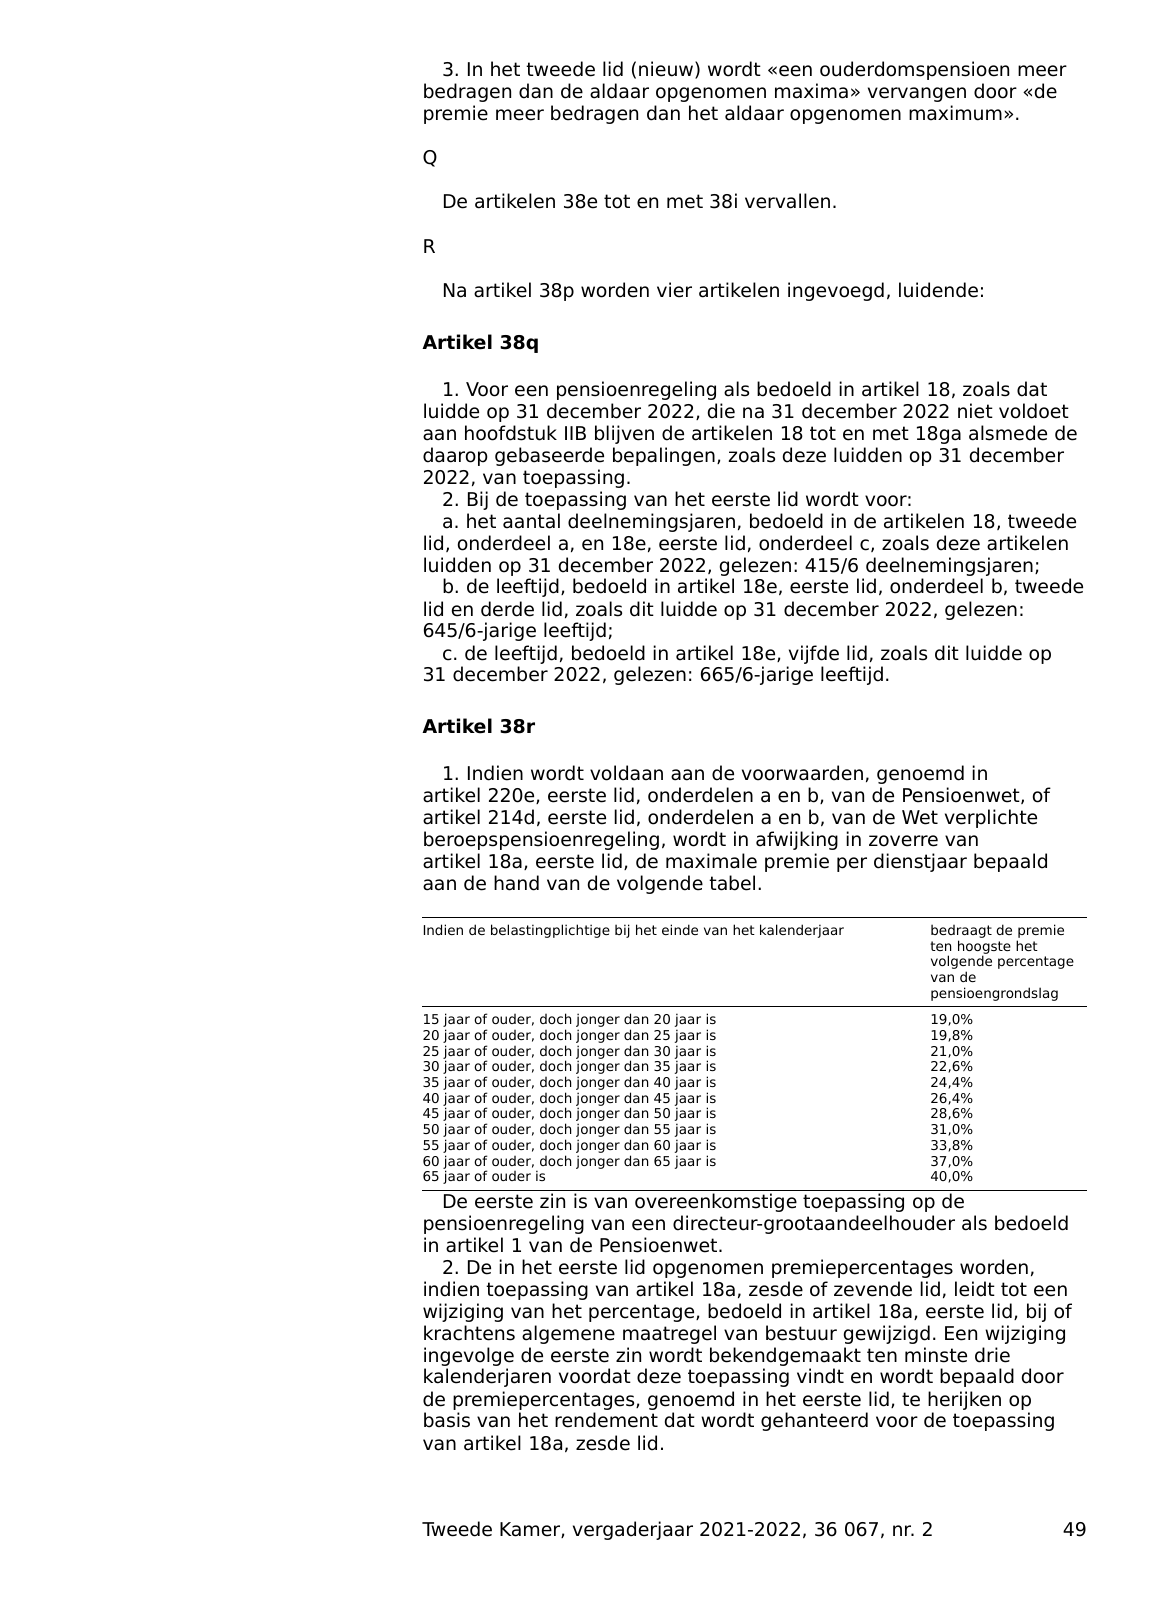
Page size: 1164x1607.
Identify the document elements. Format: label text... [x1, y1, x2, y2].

table_cell 40,0% [924, 1169, 1087, 1189]
table_header bedraagt de premie ten hoogste het volgende percentage van de pensioengrondslag [924, 918, 1087, 1006]
table_cell 50 jaar of ouder, doch jonger dan 55 jaar is [422, 1122, 924, 1138]
text 1. Indien wordt voldaan aan de voorwaarden, genoemd in artikel 220e, eerste lid, onderdelen a en b, van de Pensioenwet, of artikel 214d, eerste lid, onderdelen a en b, van de Wet verplichte beroepspensioenregeling, wordt in afwijking in zoverre van artikel 18a, eerste lid, de maximale premie per dienstjaar bepaald aan de hand van de volgende tabel. [422, 763, 1087, 895]
text De artikelen 38e tot en met 38i vervallen. [422, 191, 1087, 213]
subtitle Artikel 38q [422, 332, 1087, 354]
table_cell 37,0% [924, 1154, 1087, 1169]
text 1. Voor een pensioenregeling als bedoeld in artikel 18, zoals dat luidde op 31 december 2022, die na 31 december 2022 niet voldoet aan hoofdstuk IIB blijven de artikelen 18 tot en met 18ga alsmede de daarop gebaseerde bepalingen, zoals deze luidden op 31 december 2022, van toepassing. [422, 379, 1087, 488]
table_cell 20 jaar of ouder, doch jonger dan 25 jaar is [422, 1028, 924, 1043]
text 2. Bij de toepassing van het eerste lid wordt voor: [422, 488, 1087, 511]
text De eerste zin is van overeenkomstige toepassing op de pensioenregeling van een directeur-grootaandeelhouder als bedoeld in artikel 1 van de Pensioenwet. [422, 1191, 1087, 1257]
text 3. In het tweede lid (nieuw) wordt «een ouderdomspensioen meer bedragen dan de aldaar opgenomen maxima» vervangen door «de premie meer bedragen dan het aldaar opgenomen maximum». [422, 59, 1087, 125]
text Na artikel 38p worden vier artikelen ingevoegd, luidende: [422, 280, 1087, 302]
table_cell 19,8% [924, 1028, 1087, 1043]
subtitle Artikel 38r [422, 716, 1087, 738]
text b. de leeftijd, bedoeld in artikel 18e, eerste lid, onderdeel b, tweede lid en derde lid, zoals dit luidde op 31 december 2022, gelezen: 645/6-jarige leeftijd; [422, 576, 1087, 642]
table_cell 35 jaar of ouder, doch jonger dan 40 jaar is [422, 1075, 924, 1091]
text c. de leeftijd, bedoeld in artikel 18e, vijfde lid, zoals dit luidde op 31 december 2022, gelezen: 665/6-jarige leeftijd. [422, 642, 1087, 686]
text a. het aantal deelnemingsjaren, bedoeld in de artikelen 18, tweede lid, onderdeel a, en 18e, eerste lid, onderdeel c, zoals deze artikelen luidden op 31 december 2022, gelezen: 415/6 deelnemingsjaren; [422, 511, 1087, 576]
table_cell 65 jaar of ouder is [422, 1169, 924, 1189]
table_cell 22,6% [924, 1059, 1087, 1075]
table_cell 31,0% [924, 1122, 1087, 1138]
table_cell 55 jaar of ouder, doch jonger dan 60 jaar is [422, 1138, 924, 1153]
text Q [422, 147, 1087, 169]
table_cell 19,0% [924, 1007, 1087, 1028]
table_cell 60 jaar of ouder, doch jonger dan 65 jaar is [422, 1154, 924, 1169]
table_cell 33,8% [924, 1138, 1087, 1153]
table_header Indien de belastingplichtige bij het einde van het kalenderjaar [422, 918, 924, 1006]
table_cell 28,6% [924, 1106, 1087, 1122]
table_cell 21,0% [924, 1043, 1087, 1059]
table_cell 26,4% [924, 1091, 1087, 1106]
table_cell 30 jaar of ouder, doch jonger dan 35 jaar is [422, 1059, 924, 1075]
text R [422, 236, 1087, 257]
table_cell 25 jaar of ouder, doch jonger dan 30 jaar is [422, 1043, 924, 1059]
table_cell 45 jaar of ouder, doch jonger dan 50 jaar is [422, 1106, 924, 1122]
table_cell 15 jaar of ouder, doch jonger dan 20 jaar is [422, 1007, 924, 1028]
table_cell 24,4% [924, 1075, 1087, 1091]
text 2. De in het eerste lid opgenomen premiepercentages worden, indien toepassing van artikel 18a, zesde of zevende lid, leidt tot een wijziging van het percentage, bedoeld in artikel 18a, eerste lid, bij of krachtens algemene maatregel van bestuur gewijzigd. Een wijziging ingevolge de eerste zin wordt bekendgemaakt ten minste drie kalenderjaren voordat deze toepassing vindt en wordt bepaald door de premiepercentages, genoemd in het eerste lid, te herijken op basis van het rendement dat wordt gehanteerd voor de toepassing van artikel 18a, zesde lid. [422, 1257, 1087, 1454]
table_cell 40 jaar of ouder, doch jonger dan 45 jaar is [422, 1091, 924, 1106]
